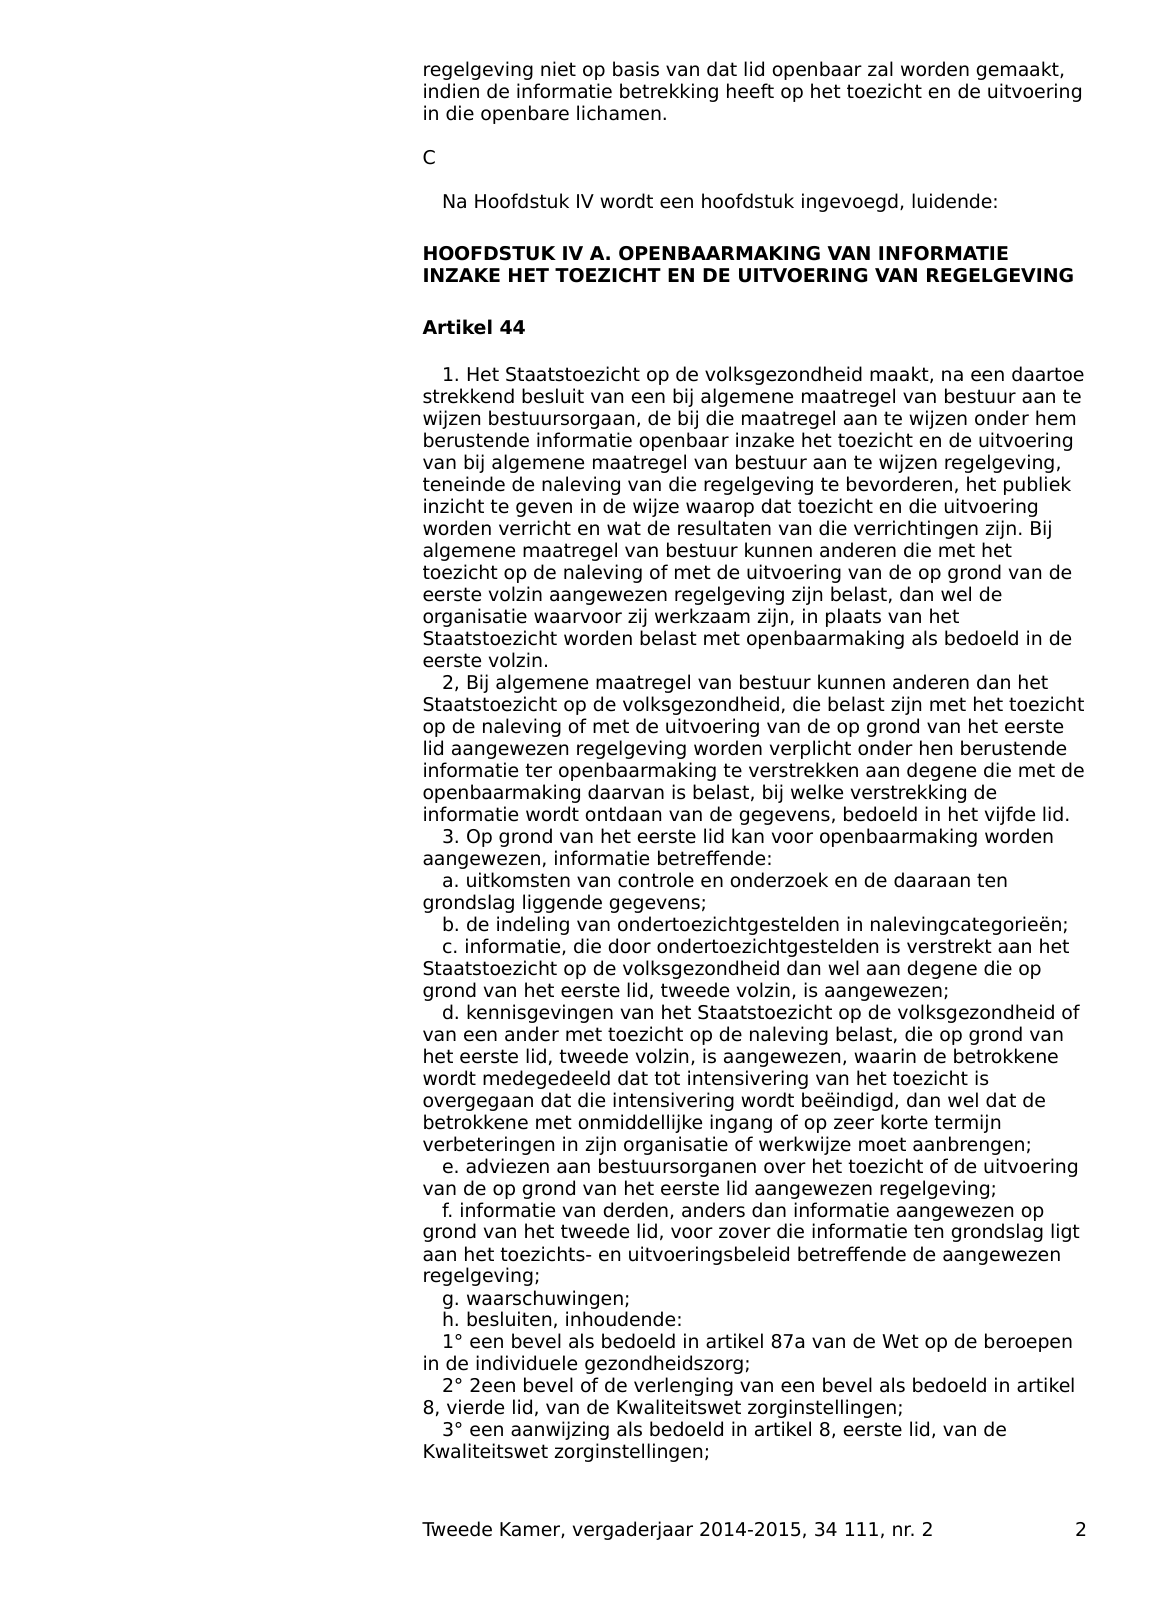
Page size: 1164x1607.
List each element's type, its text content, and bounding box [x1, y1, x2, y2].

text h. besluiten, inhoudende: [422, 1309, 1087, 1331]
subtitle HOOFDSTUK IV A. OPENBAARMAKING VAN INFORMATIE INZAKE HET TOEZICHT EN DE UITVOERING VAN REGELGEVING [422, 243, 1087, 287]
text 2, Bij algemene maatregel van bestuur kunnen anderen dan het Staatstoezicht op de volksgezondheid, die belast zijn met het toezicht op de naleving of met de uitvoering van de op grond van het eerste lid aangewezen regelgeving worden verplicht onder hen berustende informatie ter openbaarmaking te verstrekken aan degene die met de openbaarmaking daarvan is belast, bij welke verstrekking de informatie wordt ontdaan van de gegevens, bedoeld in het vijfde lid. [422, 672, 1087, 826]
text 1° een bevel als bedoeld in artikel 87a van de Wet op de beroepen in de individuele gezondheidszorg; [422, 1331, 1087, 1375]
text 3° een aanwijzing als bedoeld in artikel 8, eerste lid, van de Kwaliteitswet zorginstellingen; [422, 1419, 1087, 1463]
text e. adviezen aan bestuursorganen over het toezicht of de uitvoering van de op grond van het eerste lid aangewezen regelgeving; [422, 1156, 1087, 1199]
text 1. Het Staatstoezicht op de volksgezondheid maakt, na een daartoe strekkend besluit van een bij algemene maatregel van bestuur aan te wijzen bestuursorgaan, de bij die maatregel aan te wijzen onder hem berustende informatie openbaar inzake het toezicht en de uitvoering van bij algemene maatregel van bestuur aan te wijzen regelgeving, teneinde de naleving van die regelgeving te bevorderen, het publiek inzicht te geven in de wijze waarop dat toezicht en die uitvoering worden verricht en wat de resultaten van die verrichtingen zijn. Bij algemene maatregel van bestuur kunnen anderen die met het toezicht op de naleving of met de uitvoering van de op grond van de eerste volzin aangewezen regelgeving zijn belast, dan wel de organisatie waarvoor zij werkzaam zijn, in plaats van het Staatstoezicht worden belast met openbaarmaking als bedoeld in de eerste volzin. [422, 364, 1087, 672]
text 3. Op grond van het eerste lid kan voor openbaarmaking worden aangewezen, informatie betreffende: [422, 826, 1087, 870]
subtitle Artikel 44 [422, 317, 1087, 339]
text 2° 2een bevel of de verlenging van een bevel als bedoeld in artikel 8, vierde lid, van de Kwaliteitswet zorginstellingen; [422, 1375, 1087, 1419]
text d. kennisgevingen van het Staatstoezicht op de volksgezondheid of van een ander met toezicht op de naleving belast, die op grond van het eerste lid, tweede volzin, is aangewezen, waarin de betrokkene wordt medegedeeld dat tot intensivering van het toezicht is overgegaan dat die intensivering wordt beëindigd, dan wel dat de betrokkene met onmiddellijke ingang of op zeer korte termijn verbeteringen in zijn organisatie of werkwijze moet aanbrengen; [422, 1002, 1087, 1156]
text b. de indeling van ondertoezichtgestelden in nalevingcategorieën; [422, 914, 1087, 936]
text g. waarschuwingen; [422, 1287, 1087, 1309]
text Na Hoofdstuk IV wordt een hoofdstuk ingevoegd, luidende: [422, 191, 1087, 213]
text regelgeving niet op basis van dat lid openbaar zal worden gemaakt, indien de informatie betrekking heeft op het toezicht en de uitvoering in die openbare lichamen. [422, 59, 1087, 125]
text a. uitkomsten van controle en onderzoek en de daaraan ten grondslag liggende gegevens; [422, 870, 1087, 914]
text f. informatie van derden, anders dan informatie aangewezen op grond van het tweede lid, voor zover die informatie ten grondslag ligt aan het toezichts- en uitvoeringsbeleid betreffende de aangewezen regelgeving; [422, 1199, 1087, 1287]
text c. informatie, die door ondertoezichtgestelden is verstrekt aan het Staatstoezicht op de volksgezondheid dan wel aan degene die op grond van het eerste lid, tweede volzin, is aangewezen; [422, 936, 1087, 1002]
text C [422, 147, 1087, 169]
